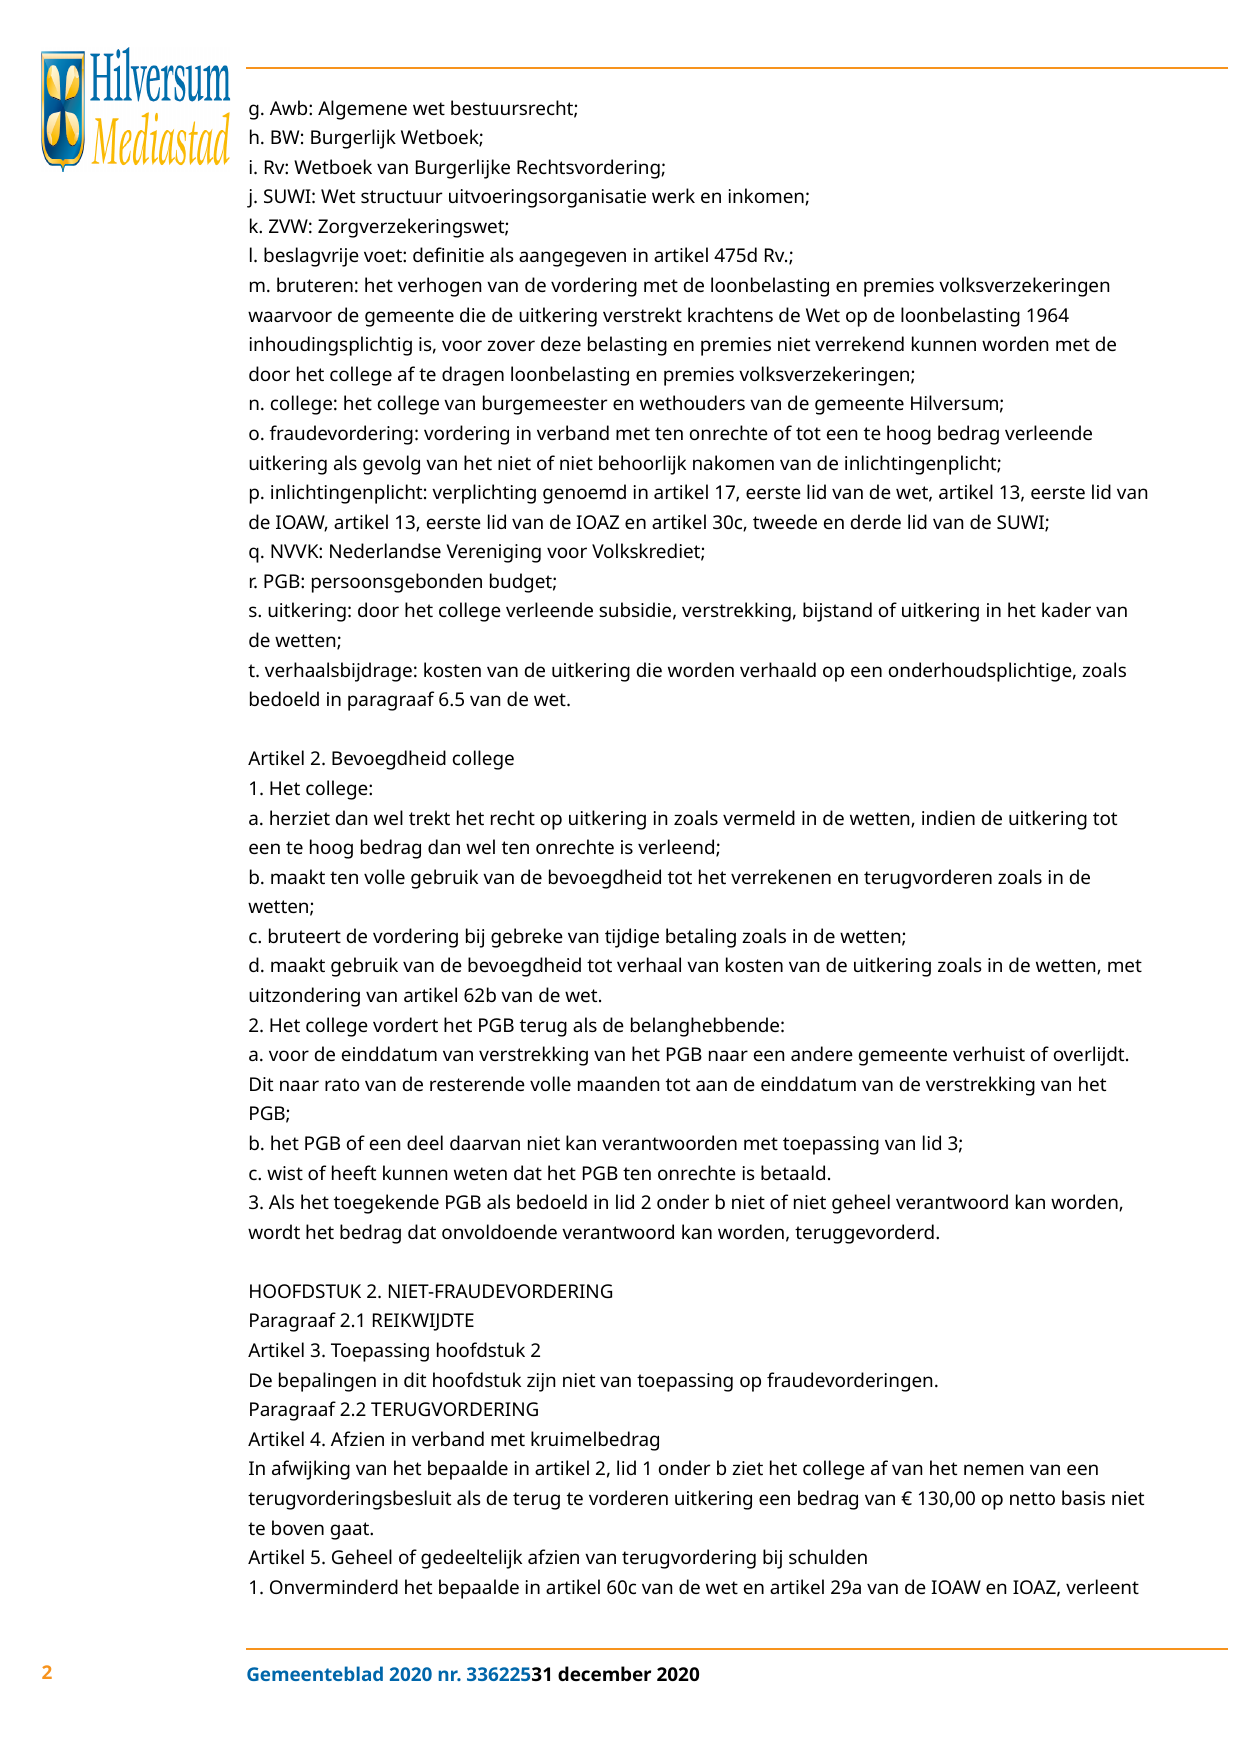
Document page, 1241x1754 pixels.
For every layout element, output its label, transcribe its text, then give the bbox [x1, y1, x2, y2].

text k. ZVW: Zorgverzekeringswet; [248, 213, 1152, 239]
picture [41, 47, 231, 172]
text i. Rv: Wetboek van Burgerlijke Rechtsvordering; [248, 154, 1152, 180]
text c. wist of heeft kunnen weten dat het PGB ten onrechte is betaald. [248, 1160, 1152, 1186]
text j. SUWI: Wet structuur uitvoeringsorganisatie werk en inkomen; [248, 183, 1152, 209]
text 1. Het college: [248, 775, 1152, 801]
text 1. Onverminderd het bepaalde in artikel 60c van de wet en artikel 29a van de IOAW en IOAZ, verleent [248, 1574, 1152, 1600]
text In afwijking van het bepaalde in artikel 2, lid 1 onder b ziet het college af van het nemen van een terugvorderingsbesluit als de terug te vorderen uitkering een bedrag van € 130,00 op netto basis niet te boven gaat. [248, 1456, 1152, 1541]
text a. voor de einddatum van verstrekking van het PGB naar een andere gemeente verhuist of overlijdt. Dit naar rato van de resterende volle maanden tot aan de einddatum van de verstrekking van het PGB; [248, 1041, 1152, 1126]
text 3. Als het toegekende PGB als bedoeld in lid 2 onder b niet of niet geheel verantwoord kan worden, wordt het bedrag dat onvoldoende verantwoord kan worden, teruggevorderd. [248, 1189, 1152, 1245]
text b. het PGB of een deel daarvan niet kan verantwoorden met toepassing van lid 3; [248, 1130, 1152, 1156]
text m. bruteren: het verhogen van de vordering met de loonbelasting en premies volksverzekeringen waarvoor de gemeente die de uitkering verstrekt krachtens de Wet op de loonbelasting 1964 inhoudingsplichtig is, voor zover deze belasting en premies niet verrekend kunnen worden met de door het college af te dragen loonbelasting en premies volksverzekeringen; [248, 272, 1152, 387]
text d. maakt gebruik van de bevoegdheid tot verhaal van kosten van de uitkering zoals in de wetten, met uitzondering van artikel 62b van de wet. [248, 953, 1152, 1008]
text Paragraaf 2.2 TERUGVORDERING [248, 1396, 1152, 1422]
text Paragraaf 2.1 REIKWIJDTE [248, 1308, 1152, 1333]
text Artikel 5. Geheel of gedeeltelijk afzien van terugvordering bij schulden [248, 1544, 1152, 1570]
text n. college: het college van burgemeester en wethouders van de gemeente Hilversum; [248, 391, 1152, 416]
text s. uitkering: door het college verleende subsidie, verstrekking, bijstand of uitkering in het kader van de wetten; [248, 598, 1152, 653]
text a. herziet dan wel trekt het recht op uitkering in zoals vermeld in de wetten, indien de uitkering tot een te hoog bedrag dan wel ten onrechte is verleend; [248, 805, 1152, 860]
text De bepalingen in dit hoofdstuk zijn niet van toepassing op fraudevorderingen. [248, 1367, 1152, 1393]
text Artikel 3. Toepassing hoofdstuk 2 [248, 1337, 1152, 1363]
text 2. Het college vordert het PGB terug als de belanghebbende: [248, 1012, 1152, 1038]
text q. NVVK: Nederlandse Vereniging voor Volkskrediet; [248, 538, 1152, 564]
text l. beslagvrije voet: definitie als aangegeven in artikel 475d Rv.; [248, 243, 1152, 268]
text HOOFDSTUK 2. NIET-FRAUDEVORDERING [248, 1278, 1152, 1304]
text p. inlichtingenplicht: verplichting genoemd in artikel 17, eerste lid van de wet, artikel 13, eerste lid van de IOAW, artikel 13, eerste lid van de IOAZ en artikel 30c, tweede en derde lid van de SUWI; [248, 479, 1152, 535]
text b. maakt ten volle gebruik van de bevoegdheid tot het verrekenen en terugvorderen zoals in de wetten; [248, 864, 1152, 919]
text o. fraudevordering: vordering in verband met ten onrechte of tot een te hoog bedrag verleende uitkering als gevolg van het niet of niet behoorlijk nakomen van de inlichtingenplicht; [248, 420, 1152, 476]
text t. verhaalsbijdrage: kosten van de uitkering die worden verhaald op een onderhoudsplichtige, zoals bedoeld in paragraaf 6.5 van de wet. [248, 657, 1152, 712]
text h. BW: Burgerlijk Wetboek; [248, 124, 1152, 150]
text r. PGB: persoonsgebonden budget; [248, 568, 1152, 594]
text c. bruteert de vordering bij gebreke van tijdige betaling zoals in de wetten; [248, 923, 1152, 949]
text Artikel 4. Afzien in verband met kruimelbedrag [248, 1426, 1152, 1452]
text g. Awb: Algemene wet bestuursrecht; [248, 95, 1152, 121]
text Artikel 2. Bevoegdheid college [248, 746, 1152, 771]
